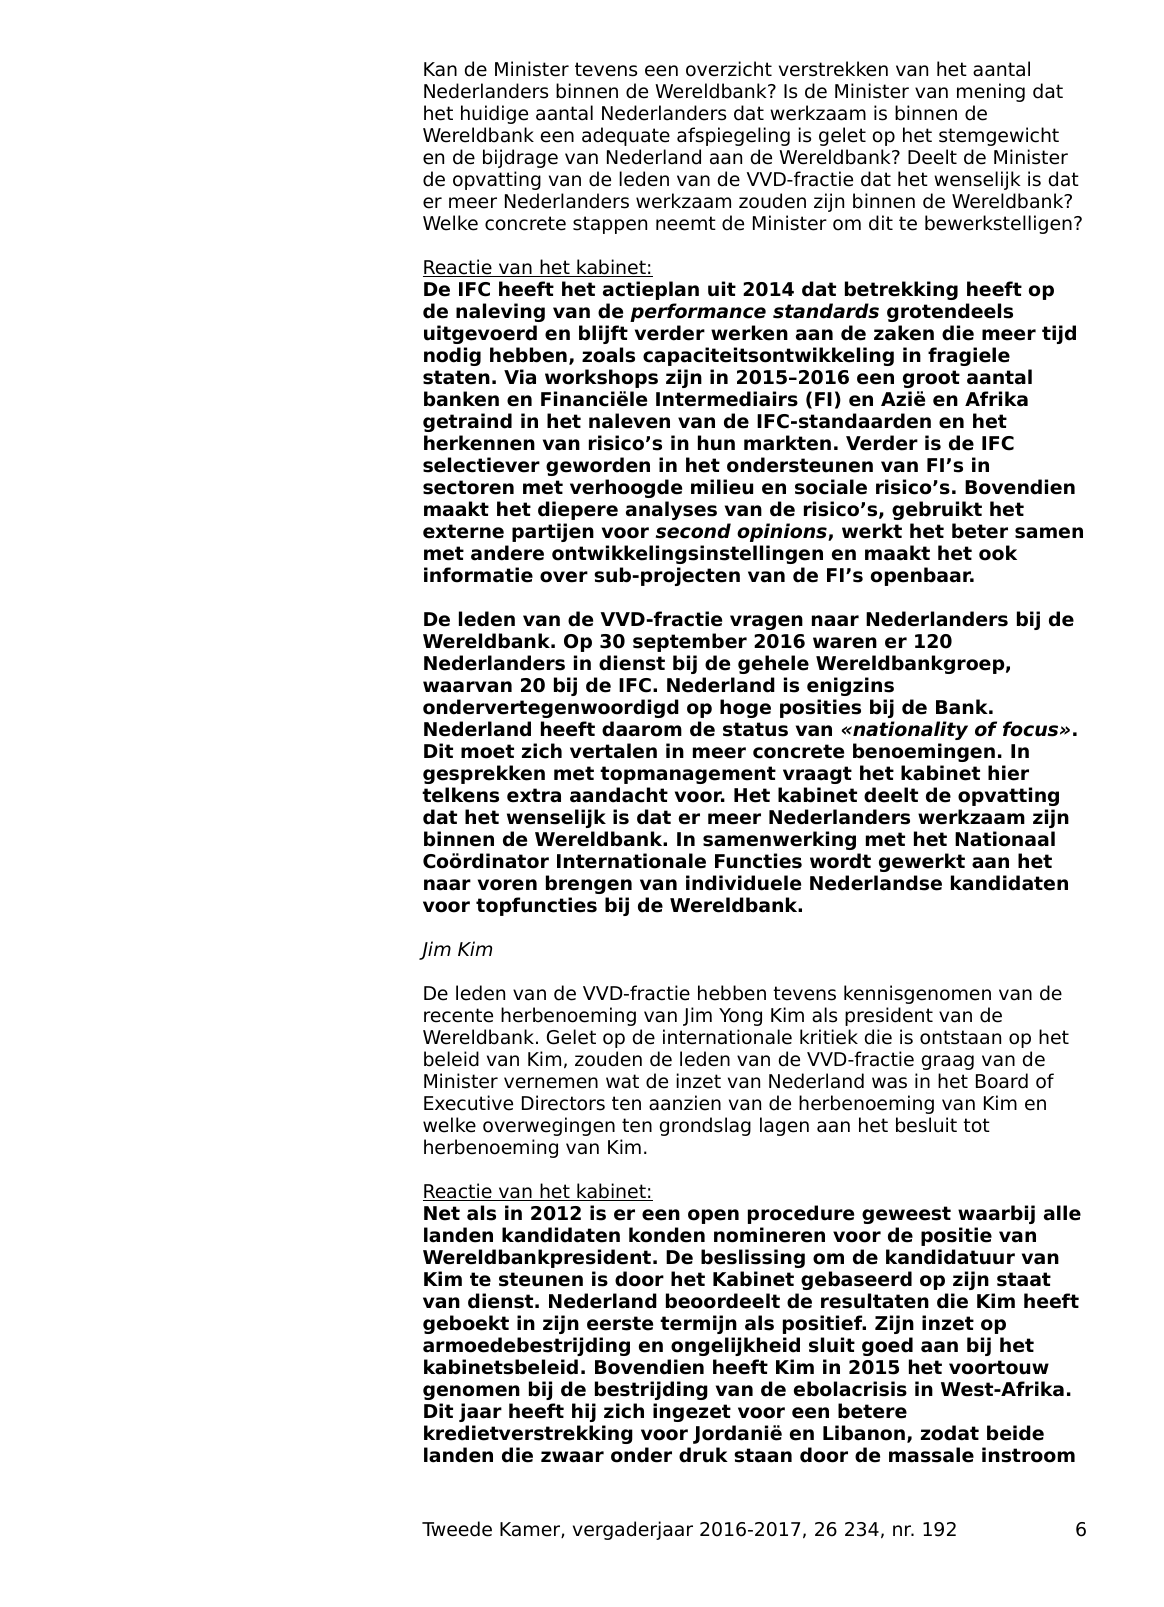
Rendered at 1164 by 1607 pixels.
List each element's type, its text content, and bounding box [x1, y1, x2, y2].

text Reactie van het kabinet: [422, 1181, 1087, 1203]
text Kan de Minister tevens een overzicht verstrekken van het aantal Nederlanders binnen de Wereldbank? Is de Minister van mening dat het huidige aantal Nederlanders dat werkzaam is binnen de Wereldbank een adequate afspiegeling is gelet op het stemgewicht en de bijdrage van Nederland aan de Wereldbank? Deelt de Minister de opvatting van de leden van de VVD-fractie dat het wenselijk is dat er meer Nederlanders werkzaam zouden zijn binnen de Wereldbank? Welke concrete stappen neemt de Minister om dit te bewerkstelligen? [422, 59, 1087, 235]
text De leden van de VVD-fractie hebben tevens kennisgenomen van de recente herbenoeming van Jim Yong Kim als president van de Wereldbank. Gelet op de internationale kritiek die is ontstaan op het beleid van Kim, zouden de leden van de VVD-fractie graag van de Minister vernemen wat de inzet van Nederland was in het Board of Executive Directors ten aanzien van de herbenoeming van Kim en welke overwegingen ten grondslag lagen aan het besluit tot herbenoeming van Kim. [422, 983, 1087, 1159]
text De IFC heeft het actieplan uit 2014 dat betrekking heeft op de naleving van de performance standards grotendeels uitgevoerd en blijft verder werken aan de zaken die meer tijd nodig hebben, zoals capaciteitsontwikkeling in fragiele staten. Via workshops zijn in 2015–2016 een groot aantal banken en Financiële Intermediairs (FI) en Azië en Afrika getraind in het naleven van de IFC-standaarden en het herkennen van risico’s in hun markten. Verder is de IFC selectiever geworden in het ondersteunen van FI’s in sectoren met verhoogde milieu en sociale risico’s. Bovendien maakt het diepere analyses van de risico’s, gebruikt het externe partijen voor second opinions, werkt het beter samen met andere ontwikkelingsinstellingen en maakt het ook informatie over sub-projecten van de FI’s openbaar. [422, 279, 1087, 587]
text Net als in 2012 is er een open procedure geweest waarbij alle landen kandidaten konden nomineren voor de positie van Wereldbankpresident. De beslissing om de kandidatuur van Kim te steunen is door het Kabinet gebaseerd op zijn staat van dienst. Nederland beoordeelt de resultaten die Kim heeft geboekt in zijn eerste termijn als positief. Zijn inzet op armoedebestrijding en ongelijkheid sluit goed aan bij het kabinetsbeleid. Bovendien heeft Kim in 2015 het voortouw genomen bij de bestrijding van de ebolacrisis in West-Afrika. Dit jaar heeft hij zich ingezet voor een betere kredietverstrekking voor Jordanië en Libanon, zodat beide landen die zwaar onder druk staan door de massale instroom [422, 1203, 1087, 1467]
text De leden van de VVD-fractie vragen naar Nederlanders bij de Wereldbank. Op 30 september 2016 waren er 120 Nederlanders in dienst bij de gehele Wereldbankgroep, waarvan 20 bij de IFC. Nederland is enigzins ondervertegenwoordigd op hoge posities bij de Bank. Nederland heeft daarom de status van «nationality of focus». Dit moet zich vertalen in meer concrete benoemingen. In gesprekken met topmanagement vraagt het kabinet hier telkens extra aandacht voor. Het kabinet deelt de opvatting dat het wenselijk is dat er meer Nederlanders werkzaam zijn binnen de Wereldbank. In samenwerking met het Nationaal Coördinator Internationale Functies wordt gewerkt aan het naar voren brengen van individuele Nederlandse kandidaten voor topfuncties bij de Wereldbank. [422, 609, 1087, 917]
subtitle Jim Kim [422, 939, 1087, 961]
text Reactie van het kabinet: [422, 257, 1087, 279]
